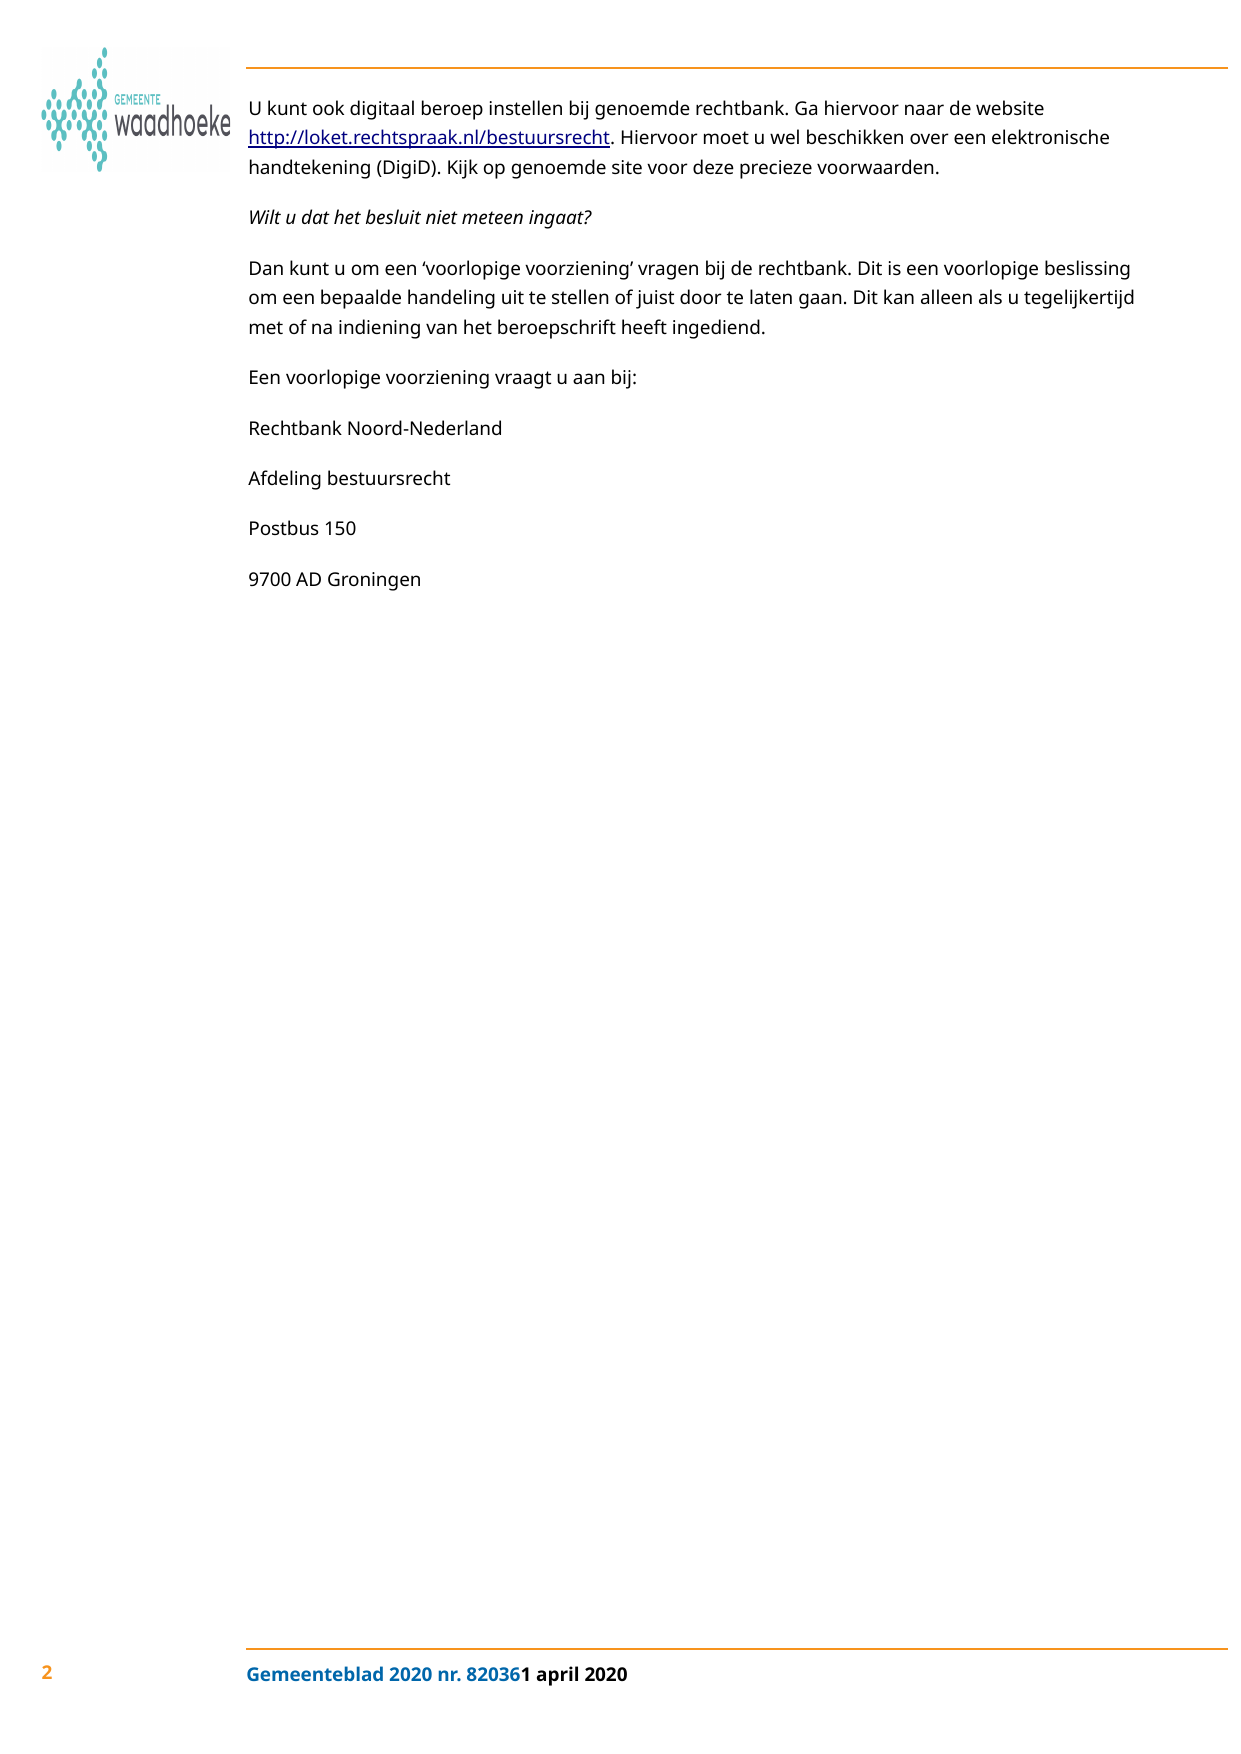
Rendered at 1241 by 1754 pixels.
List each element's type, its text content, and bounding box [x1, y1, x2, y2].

text Afdeling bestuursrecht [248, 465, 1152, 491]
text U kunt ook digitaal beroep instellen bij genoemde rechtbank. Ga hiervoor naar de website http://loket.rechtspraak.nl/bestuursrecht. Hiervoor moet u wel beschikken over een elektronische handtekening (DigiD). Kijk op genoemde site voor deze precieze voorwaarden. [248, 95, 1152, 180]
text Postbus 150 [248, 516, 1152, 541]
text 9700 AD Groningen [248, 566, 1152, 592]
picture [41, 47, 231, 172]
text Wilt u dat het besluit niet meteen ingaat? [248, 204, 1152, 230]
text Een voorlopige voorziening vraagt u aan bij: [248, 364, 1152, 390]
text Rechtbank Noord-Nederland [248, 415, 1152, 441]
text Dan kunt u om een ‘voorlopige voorziening’ vragen bij de rechtbank. Dit is een voorlopige beslissing om een bepaalde handeling uit te stellen of juist door te laten gaan. Dit kan alleen als u tegelijkertijd met of na indiening van het beroepschrift heeft ingediend. [248, 255, 1152, 340]
